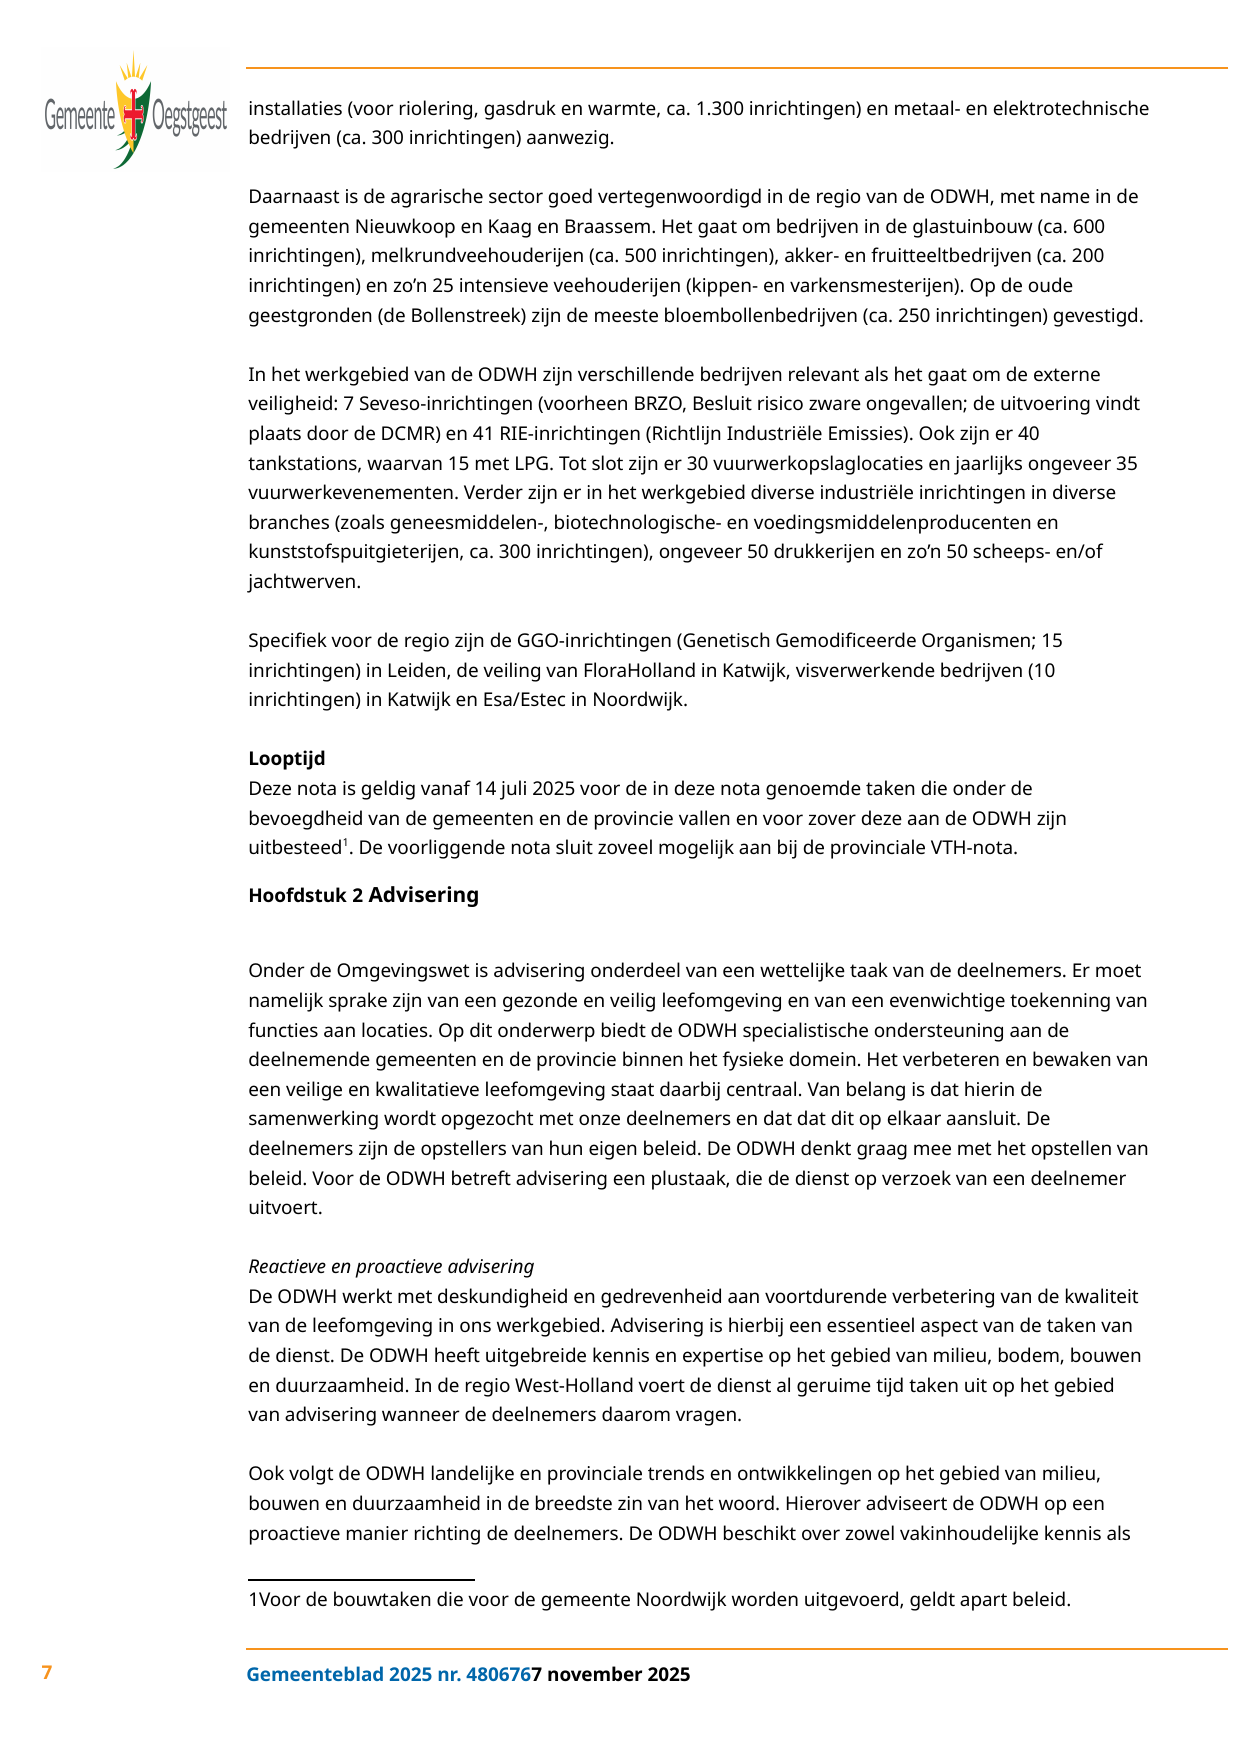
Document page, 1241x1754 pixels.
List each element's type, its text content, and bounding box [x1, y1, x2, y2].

text Reactieve en proactieve advisering [248, 1253, 1152, 1279]
picture [41, 47, 231, 172]
text Voor de bouwtaken die voor de gemeente Noordwijk worden uitgevoerd, geldt apart beleid. [248, 1586, 1152, 1612]
text Onder de Omgevingswet is advisering onderdeel van een wettelijke taak van de deelnemers. Er moet namelijk sprake zijn van een gezonde en veilig leefomgeving en van een evenwichtige toekenning van functies aan locaties. Op dit onderwerp biedt de ODWH specialistische ondersteuning aan de deelnemende gemeenten en de provincie binnen het fysieke domein. Het verbeteren en bewaken van een veilige en kwalitatieve leefomgeving staat daarbij centraal. Van belang is dat hierin de samenwerking wordt opgezocht met onze deelnemers en dat dat dit op elkaar aansluit. De deelnemers zijn de opstellers van hun eigen beleid. De ODWH denkt graag mee met het opstellen van beleid. Voor de ODWH betreft advisering een plustaak, die de dienst op verzoek van een deelnemer uitvoert. [248, 958, 1152, 1220]
text Daarnaast is de agrarische sector goed vertegenwoordigd in de regio van de ODWH, met name in de gemeenten Nieuwkoop en Kaag en Braassem. Het gaat om bedrijven in de glastuinbouw (ca. 600 inrichtingen), melkrundveehouderijen (ca. 500 inrichtingen), akker- en fruitteeltbedrijven (ca. 200 inrichtingen) en zo’n 25 intensieve veehouderijen (kippen- en varkensmesterijen). Op de oude geestgronden (de Bollenstreek) zijn de meeste bloembollenbedrijven (ca. 250 inrichtingen) gevestigd. [248, 183, 1152, 328]
text De ODWH werkt met deskundigheid en gedrevenheid aan voortdurende verbetering van de kwaliteit van de leefomgeving in ons werkgebied. Advisering is hierbij een essentieel aspect van de taken van de dienst. De ODWH heeft uitgebreide kennis en expertise op het gebied van milieu, bodem, bouwen en duurzaamheid. In de regio West‐Holland voert de dienst al geruime tijd taken uit op het gebied van advisering wanneer de deelnemers daarom vragen. [248, 1283, 1152, 1427]
text Looptijd [248, 746, 1152, 771]
text Ook volgt de ODWH landelijke en provinciale trends en ontwikkelingen op het gebied van milieu, bouwen en duurzaamheid in de breedste zin van het woord. Hierover adviseert de ODWH op een proactieve manier richting de deelnemers. De ODWH beschikt over zowel vakinhoudelijke kennis als [248, 1461, 1152, 1546]
text In het werkgebied van de ODWH zijn verschillende bedrijven relevant als het gaat om de externe veiligheid: 7 Seveso-inrichtingen (voorheen BRZO, Besluit risico zware ongevallen; de uitvoering vindt plaats door de DCMR) en 41 RIE-inrichtingen (Richtlijn Industriële Emissies). Ook zijn er 40 tankstations, waarvan 15 met LPG. Tot slot zijn er 30 vuurwerkopslaglocaties en jaarlijks ongeveer 35 vuurwerkevenementen. Verder zijn er in het werkgebied diverse industriële inrichtingen in diverse branches (zoals geneesmiddelen-, biotechnologische- en voedingsmiddelenproducenten en kunststofspuitgieterijen, ca. 300 inrichtingen), ongeveer 50 drukkerijen en zo’n 50 scheeps- en/of jachtwerven. [248, 361, 1152, 594]
text installaties (voor riolering, gasdruk en warmte, ca. 1.300 inrichtingen) en metaal- en elektrotechnische bedrijven (ca. 300 inrichtingen) aanwezig. [248, 95, 1152, 150]
text Specifiek voor de regio zijn de GGO-inrichtingen (Genetisch Gemodificeerde Organismen; 15 inrichtingen) in Leiden, de veiling van FloraHolland in Katwijk, visverwerkende bedrijven (10 inrichtingen) in Katwijk en Esa/Estec in Noordwijk. [248, 627, 1152, 712]
text Deze nota is geldig vanaf 14 juli 2025 voor de in deze nota genoemde taken die onder de bevoegdheid van de gemeenten en de provincie vallen en voor zover deze aan de ODWH zijn uitbesteed. De voorliggende nota sluit zoveel mogelijk aan bij de provinciale VTH-nota. [248, 775, 1152, 860]
text Hoofdstuk 2 Advisering [248, 880, 1152, 908]
